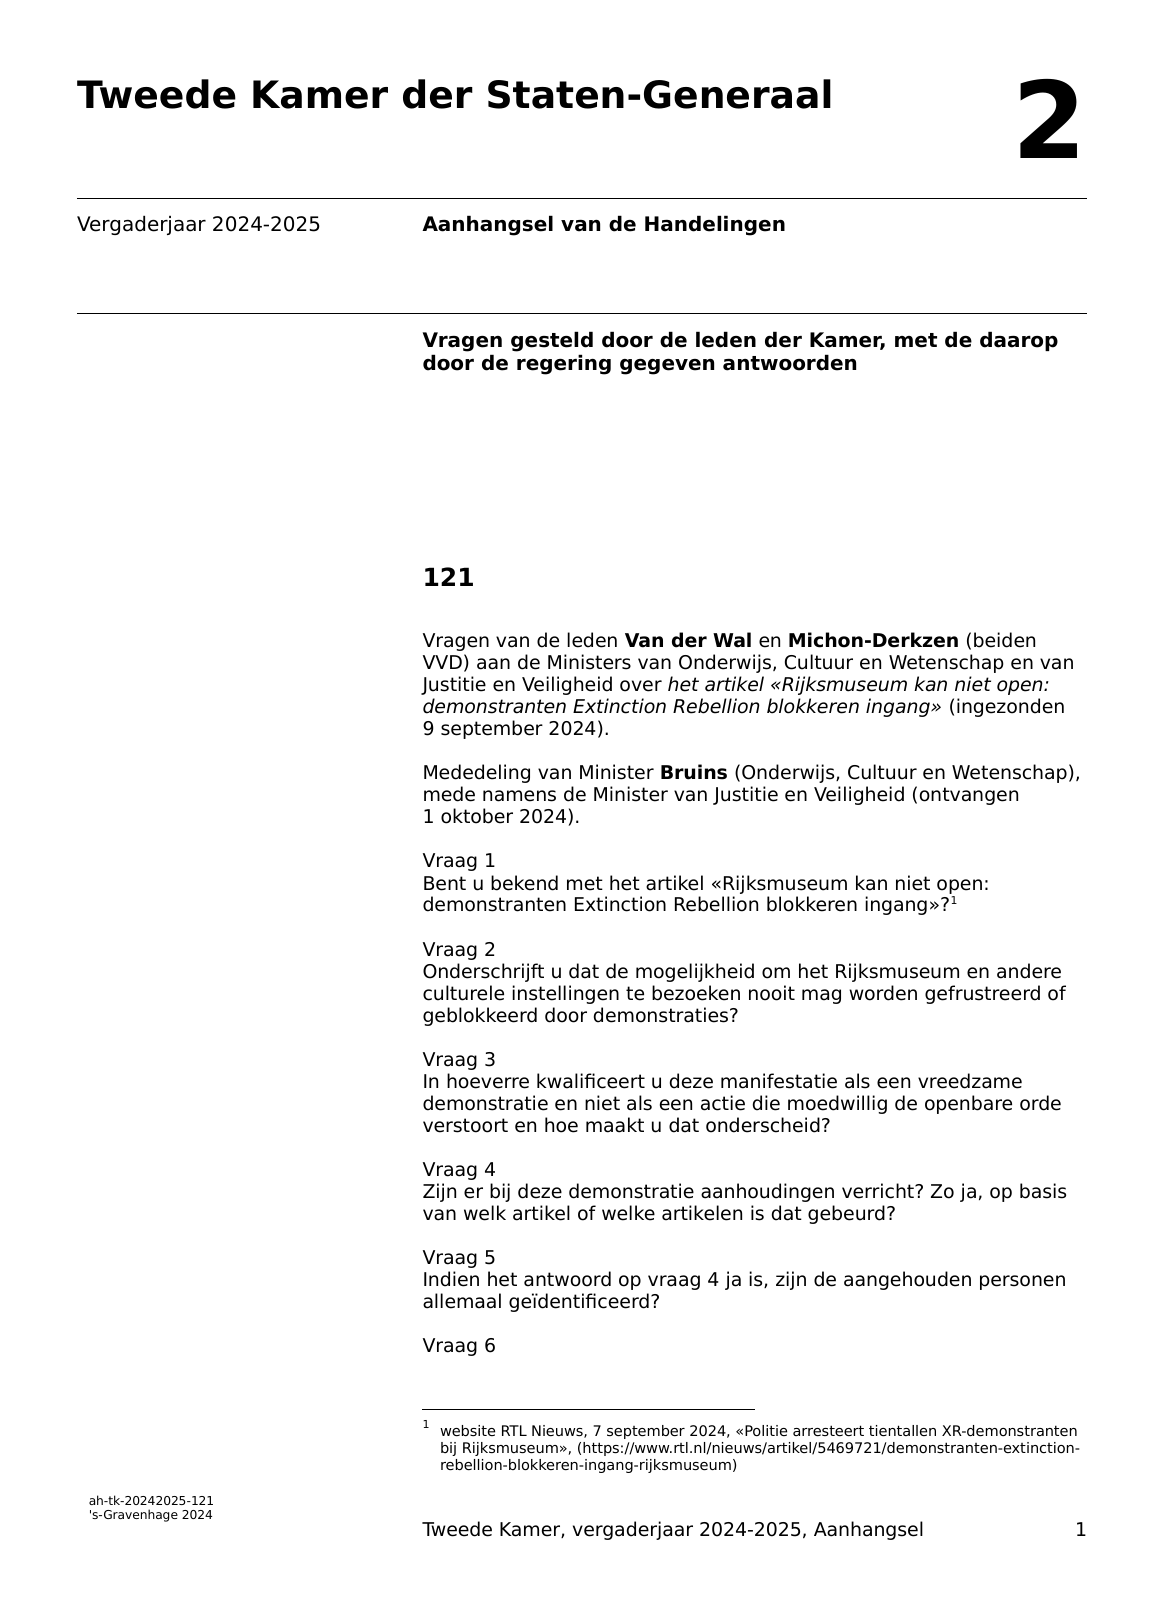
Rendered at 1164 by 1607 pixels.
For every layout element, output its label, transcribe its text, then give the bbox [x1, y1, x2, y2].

text Vraag 3 [422, 1049, 1087, 1071]
table_cell Vergaderjaar 2024-2025 [77, 199, 422, 313]
text Vraag 2 [422, 938, 1087, 961]
table_cell Vragen gesteld door de leden der Kamer, met de daarop door de regering gegeven antwoorden [422, 314, 1087, 375]
text Vraag 5 [422, 1247, 1087, 1269]
table_cell [77, 314, 422, 375]
text 's-Gravenhage 2024 [88, 1508, 323, 1522]
text ah-tk-20242025-121 [88, 1494, 323, 1508]
text Vragen van de leden Van der Wal en Michon-Derkzen (beiden VVD) aan de Ministers van Onderwijs, Cultuur en Wetenschap en van Justitie en Veiligheid over het artikel «Rijksmuseum kan niet open: demonstranten Extinction Rebellion blokkeren ingang» (ingezonden 9 september 2024). [422, 630, 1087, 740]
table_header Tweede Kamer der Staten-Generaal [77, 59, 886, 198]
text Vraag 4 [422, 1159, 1087, 1181]
table_header 2 [886, 59, 1087, 198]
text Indien het antwoord op vraag 4 ja is, zijn de aangehouden personen allemaal geïdentificeerd? [422, 1269, 1087, 1313]
text In hoeverre kwalificeert u deze manifestatie als een vreedzame demonstratie en niet als een actie die moedwillig de openbare orde verstoort en hoe maakt u dat onderscheid? [422, 1071, 1087, 1137]
text 121 [422, 563, 1087, 592]
text website RTL Nieuws, 7 september 2024, «Politie arresteert tientallen XR-demonstranten bij Rijksmuseum», (https://www.rtl.nl/nieuws/artikel/5469721/demonstranten-extinction-rebellion-blokkeren-ingang-rijksmuseum) [422, 1418, 1087, 1474]
text Vraag 1 [422, 850, 1087, 872]
text Mededeling van Minister Bruins (Onderwijs, Cultuur en Wetenschap), mede namens de Minister van Justitie en Veiligheid (ontvangen 1 oktober 2024). [422, 762, 1087, 828]
text Bent u bekend met het artikel «Rijksmuseum kan niet open: demonstranten Extinction Rebellion blokkeren ingang»? [422, 872, 1087, 916]
table_cell Aanhangsel van de Handelingen [422, 199, 1087, 313]
text Zijn er bij deze demonstratie aanhoudingen verricht? Zo ja, op basis van welk artikel of welke artikelen is dat gebeurd? [422, 1181, 1087, 1225]
text Vraag 6 [422, 1335, 1087, 1357]
text Onderschrijft u dat de mogelijkheid om het Rijksmuseum en andere culturele instellingen te bezoeken nooit mag worden gefrustreerd of geblokkeerd door demonstraties? [422, 961, 1087, 1026]
